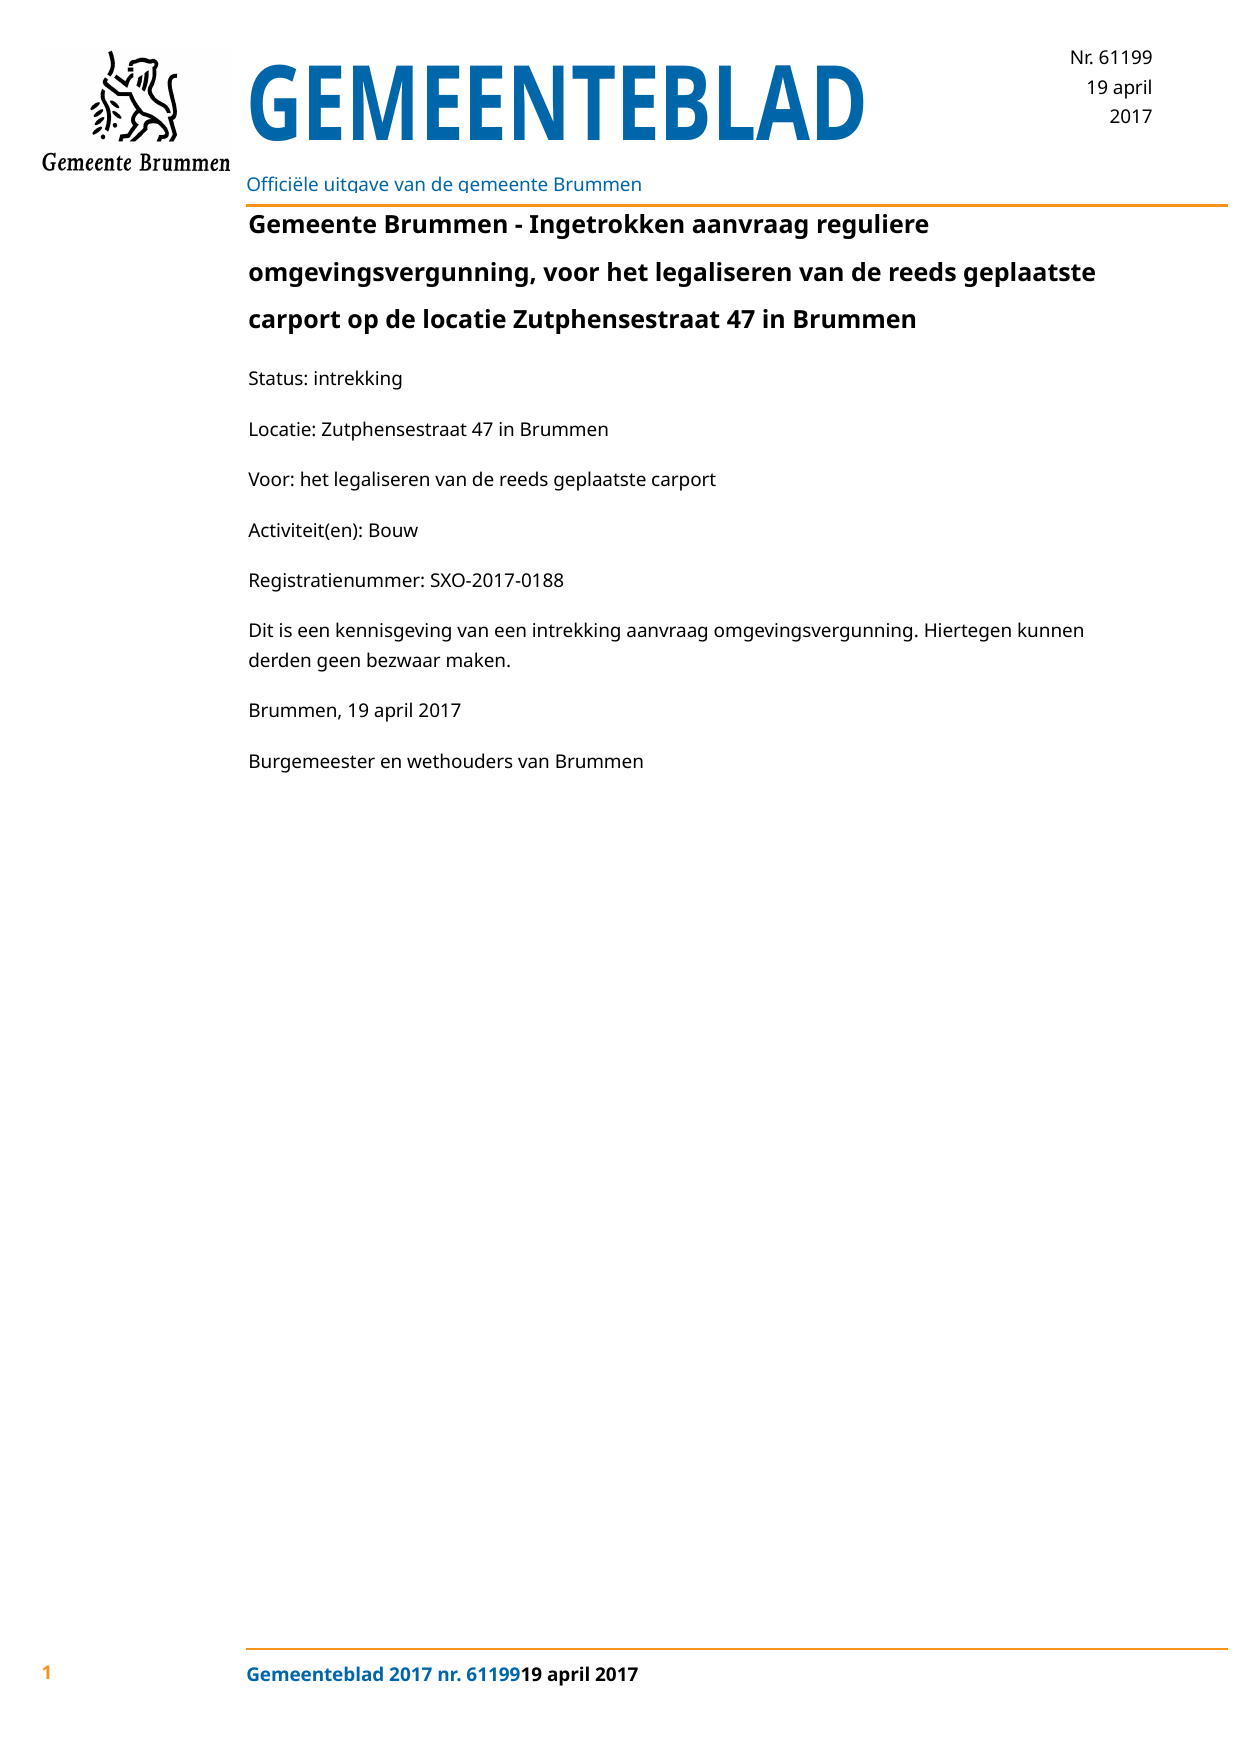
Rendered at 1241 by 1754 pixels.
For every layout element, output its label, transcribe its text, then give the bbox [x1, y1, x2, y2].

text Registratienummer: SXO-2017-0188 [248, 567, 1152, 593]
text Status: intrekking [248, 366, 1152, 391]
text Dit is een kennisgeving van een intrekking aanvraag omgevingsvergunning. Hiertegen kunnen derden geen bezwaar maken. [248, 618, 1152, 673]
text Gemeente Brummen - Ingetrokken aanvraag reguliere omgevingsvergunning, voor het legaliseren van de reeds geplaatste carport op de locatie Zutphensestraat 47 in Brummen [248, 207, 1152, 336]
text Voor: het legaliseren van de reeds geplaatste carport [248, 466, 1152, 492]
text Burgemeester en wethouders van Brummen [248, 748, 1152, 774]
text Brummen, 19 april 2017 [248, 698, 1152, 723]
text Locatie: Zutphensestraat 47 in Brummen [248, 416, 1152, 442]
text Activiteit(en): Bouw [248, 517, 1152, 542]
picture [41, 47, 231, 172]
